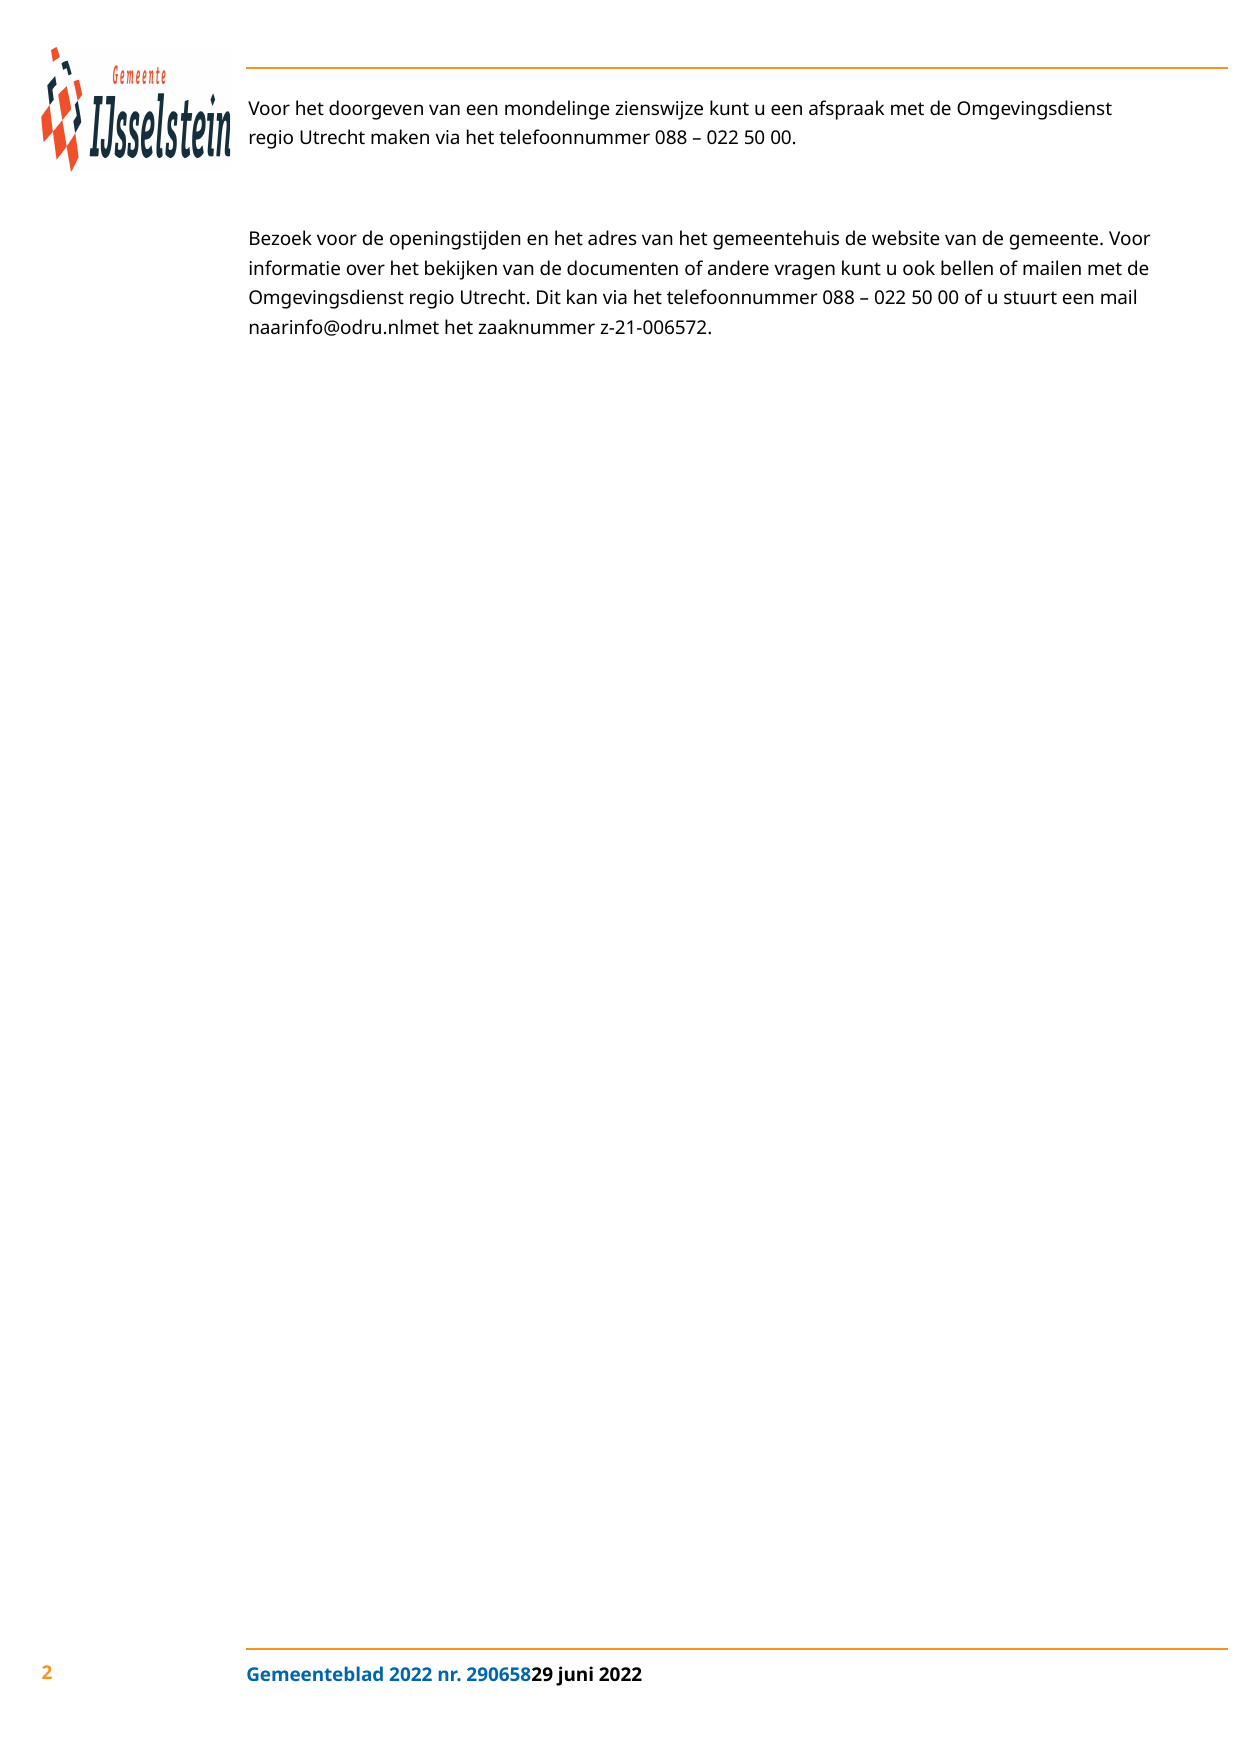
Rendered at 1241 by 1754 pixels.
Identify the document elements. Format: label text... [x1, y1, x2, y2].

text Bezoek voor de openingstijden en het adres van het gemeentehuis de website van de gemeente. Voor informatie over het bekijken van de documenten of andere vragen kunt u ook bellen of mailen met de Omgevingsdienst regio Utrecht. Dit kan via het telefoonnummer 088 – 022 50 00 of u stuurt een mail naarinfo@odru.nlmet het zaaknummer z-21-006572. [248, 225, 1152, 340]
text Voor het doorgeven van een mondelinge zienswijze kunt u een afspraak met de Omgevingsdienst regio Utrecht maken via het telefoonnummer 088 – 022 50 00. [248, 95, 1152, 150]
picture [41, 47, 231, 172]
